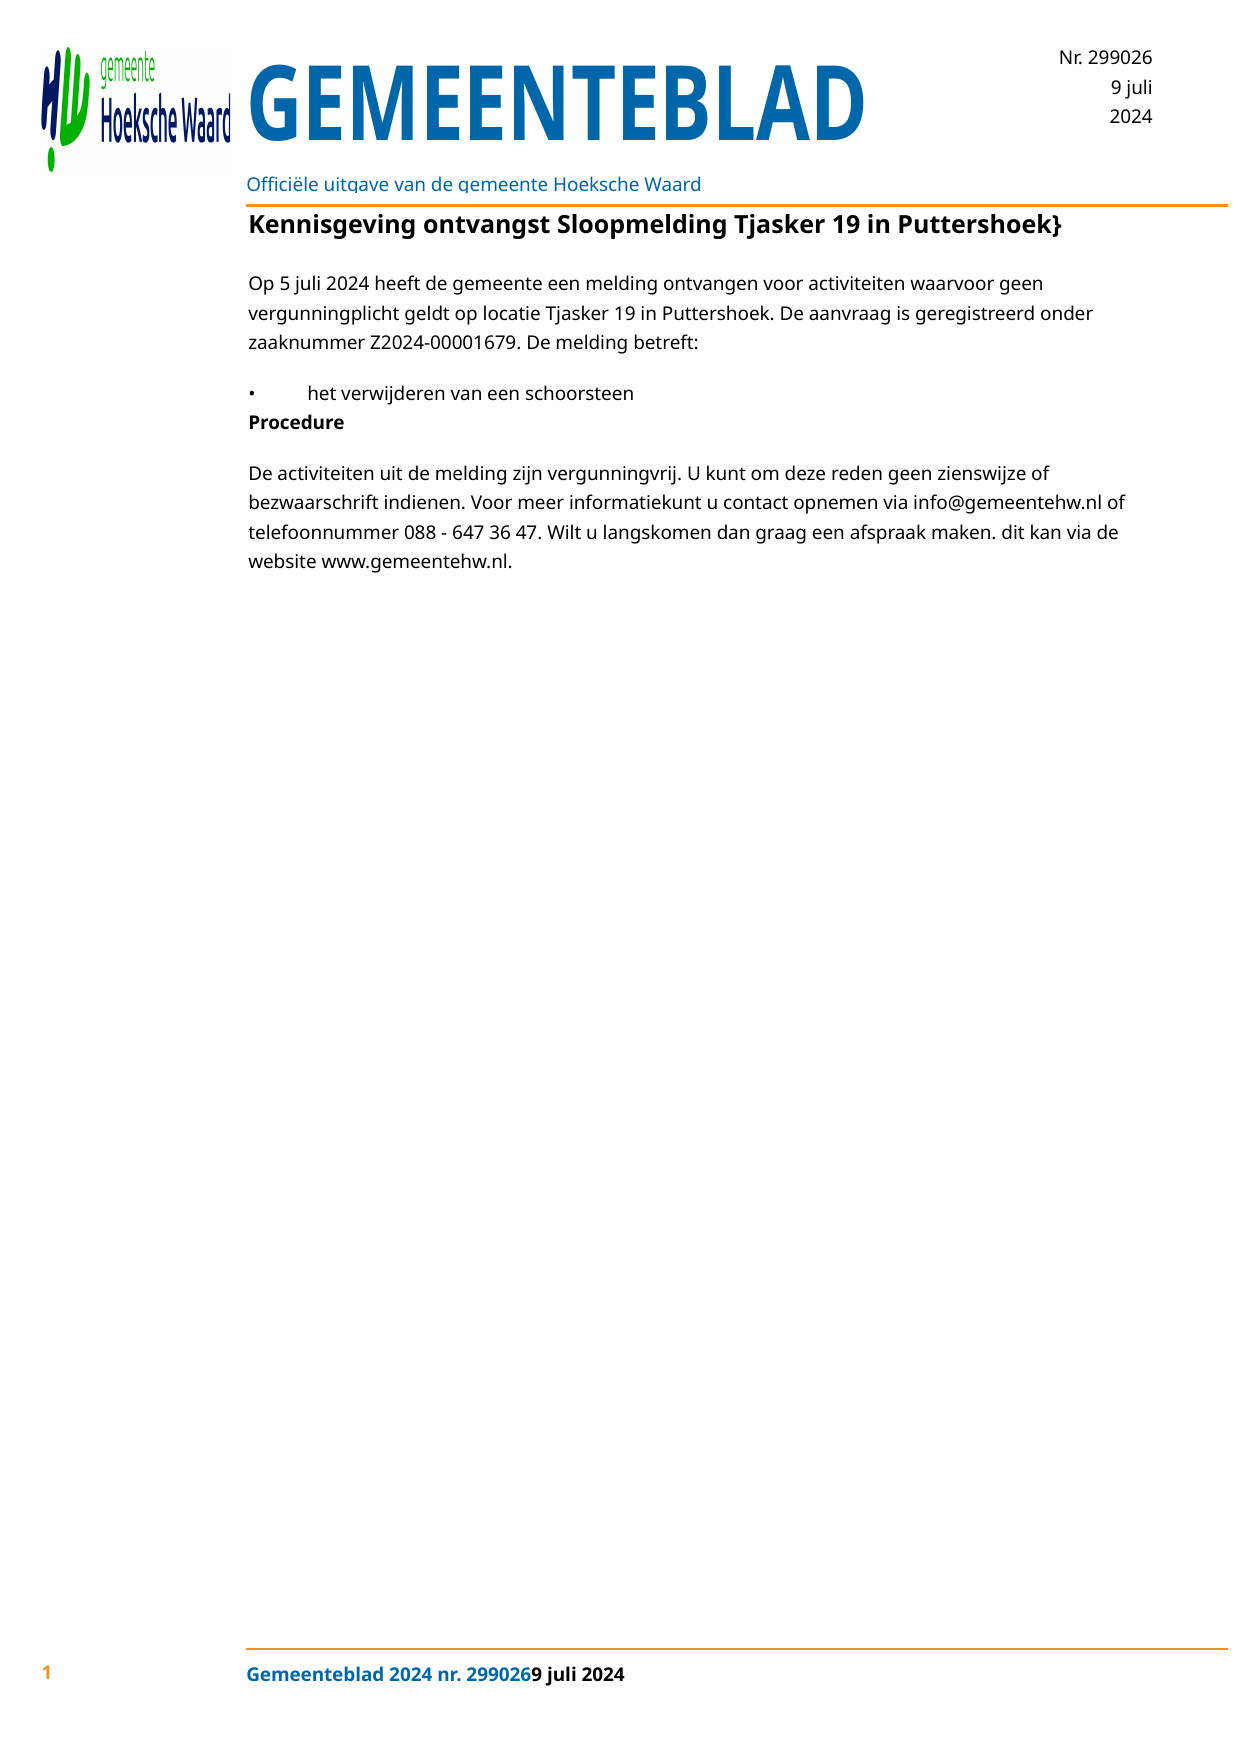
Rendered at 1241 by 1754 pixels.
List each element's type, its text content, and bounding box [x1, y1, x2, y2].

picture [41, 47, 231, 172]
list het verwijderen van een schoorsteen [248, 380, 1152, 406]
text Op 5 juli 2024 heeft de gemeente een melding ontvangen voor activiteiten waarvoor geen vergunningplicht geldt op locatie Tjasker 19 in Puttershoek. De aanvraag is geregistreerd onder zaaknummer Z2024-00001679. De melding betreft: [248, 270, 1152, 355]
text Procedure [248, 409, 1152, 435]
text De activiteiten uit de melding zijn vergunningvrij. U kunt om deze reden geen zienswijze of bezwaarschrift indienen. Voor meer informatiekunt u contact opnemen via info@gemeentehw.nl of telefoonnummer 088 - 647 36 47. Wilt u langskomen dan graag een afspraak maken. dit kan via de website www.gemeentehw.nl. [248, 460, 1152, 574]
text Kennisgeving ontvangst Sloopmelding Tjasker 19 in Puttershoek} [248, 207, 1152, 241]
